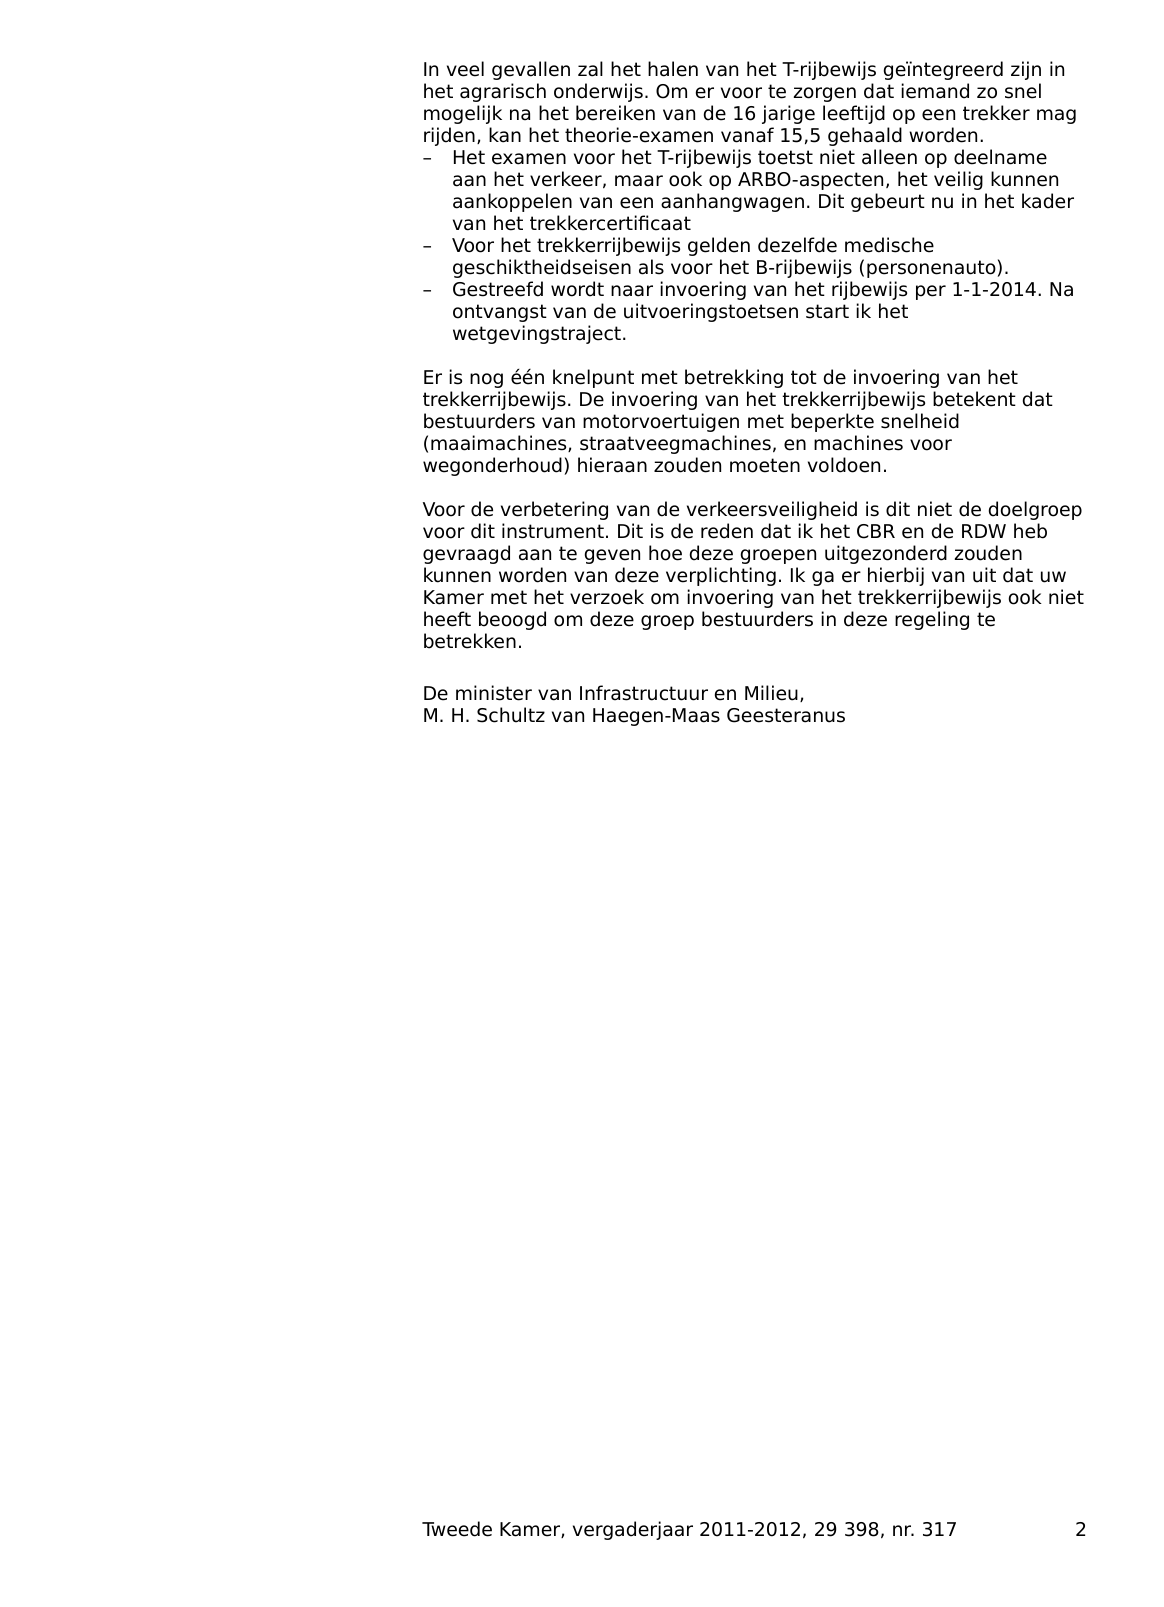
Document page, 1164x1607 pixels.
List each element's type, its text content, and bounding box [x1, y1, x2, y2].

text Er is nog één knelpunt met betrekking tot de invoering van het trekkerrijbewijs. De invoering van het trekkerrijbewijs betekent dat bestuurders van motorvoertuigen met beperkte snelheid (maaimachines, straatveegmachines, en machines voor wegonderhoud) hieraan zouden moeten voldoen. [422, 367, 1087, 477]
text – Het examen voor het T-rijbewijs toetst niet alleen op deelname aan het verkeer, maar ook op ARBO-aspecten, het veilig kunnen aankoppelen van een aanhangwagen. Dit gebeurt nu in het kader van het trekkercertificaat [422, 147, 1087, 235]
text In veel gevallen zal het halen van het T-rijbewijs geïntegreerd zijn in het agrarisch onderwijs. Om er voor te zorgen dat iemand zo snel mogelijk na het bereiken van de 16 jarige leeftijd op een trekker mag rijden, kan het theorie-examen vanaf 15,5 gehaald worden. [422, 59, 1087, 147]
text – Gestreefd wordt naar invoering van het rijbewijs per 1-1-2014. Na ontvangst van de uitvoeringstoetsen start ik het wetgevingstraject. [422, 279, 1087, 345]
text De minister van Infrastructuur en Milieu, M. H. Schultz van Haegen-Maas Geesteranus [422, 683, 1087, 727]
text – Voor het trekkerrijbewijs gelden dezelfde medische geschiktheidseisen als voor het B-rijbewijs (personenauto). [422, 235, 1087, 279]
text Voor de verbetering van de verkeersveiligheid is dit niet de doelgroep voor dit instrument. Dit is de reden dat ik het CBR en de RDW heb gevraagd aan te geven hoe deze groepen uitgezonderd zouden kunnen worden van deze verplichting. Ik ga er hierbij van uit dat uw Kamer met het verzoek om invoering van het trekkerrijbewijs ook niet heeft beoogd om deze groep bestuurders in deze regeling te betrekken. [422, 499, 1087, 653]
